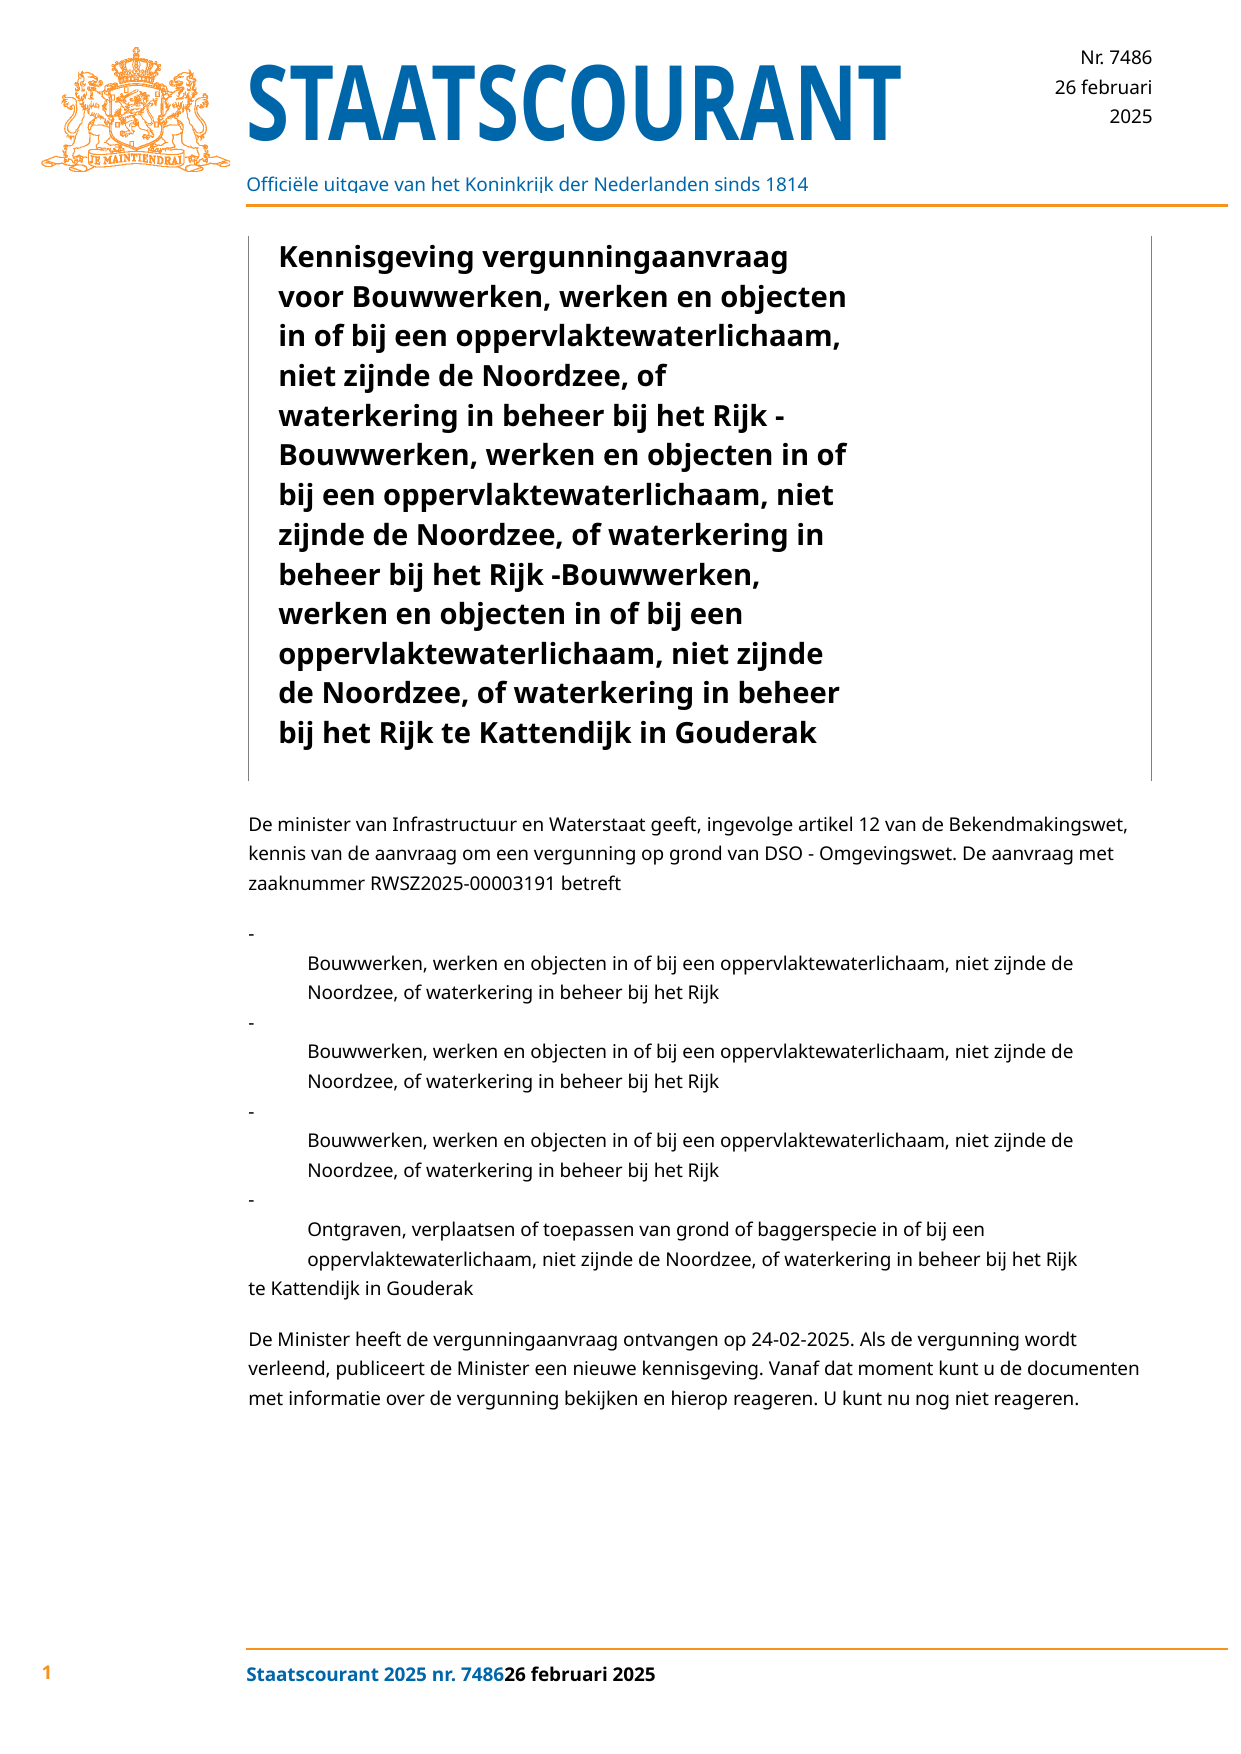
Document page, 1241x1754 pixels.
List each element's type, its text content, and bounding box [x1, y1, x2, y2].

text te Kattendijk in Gouderak [248, 1275, 1152, 1301]
list Bouwwerken, werken en objecten in of bij een oppervlaktewaterlichaam, niet zijnde de Noordzee, of waterkering in beheer bij het Rijk [248, 1039, 1152, 1094]
text De Minister heeft de vergunningaanvraag ontvangen op 24-02-2025. Als de vergunning wordt verleend, publiceert de Minister een nieuwe kennisgeving. Vanaf dat moment kunt u de documenten met informatie over de vergunning bekijken en hierop reageren. U kunt nu nog niet reageren. [248, 1326, 1152, 1411]
table_header [850, 236, 912, 413]
table_header [850, 414, 1151, 781]
picture [41, 47, 231, 172]
text De minister van Infrastructuur en Waterstaat geeft, ingevolge artikel 12 van de Bekendmakingswet, kennis van de aanvraag om een vergunning op grond van DSO - Omgevingswet. De aanvraag met zaaknummer RWSZ2025-00003191 betreft [248, 811, 1152, 896]
table_header [1090, 236, 1151, 413]
picture [912, 236, 1090, 414]
list Bouwwerken, werken en objecten in of bij een oppervlaktewaterlichaam, niet zijnde de Noordzee, of waterkering in beheer bij het Rijk [248, 950, 1152, 1005]
list Ontgraven, verplaatsen of toepassen van grond of baggerspecie in of bij een oppervlaktewaterlichaam, niet zijnde de Noordzee, of waterkering in beheer bij het Rijk [248, 1216, 1152, 1272]
table_header Kennisgeving vergunningaanvraag voor Bouwwerken, werken en objecten in of bij een oppervlaktewaterlichaam, niet zijnde de Noordzee, of waterkering in beheer bij het Rijk -Bouwwerken, werken en objecten in of bij een oppervlaktewaterlichaam, niet zijnde de Noordzee, of waterkering in beheer bij het Rijk -Bouwwerken, werken en objecten in of bij een oppervlaktewaterlichaam, niet zijnde de Noordzee, of waterkering in beheer bij het Rijk te Kattendijk in Gouderak [249, 236, 850, 781]
list Bouwwerken, werken en objecten in of bij een oppervlaktewaterlichaam, niet zijnde de Noordzee, of waterkering in beheer bij het Rijk [248, 1127, 1152, 1183]
